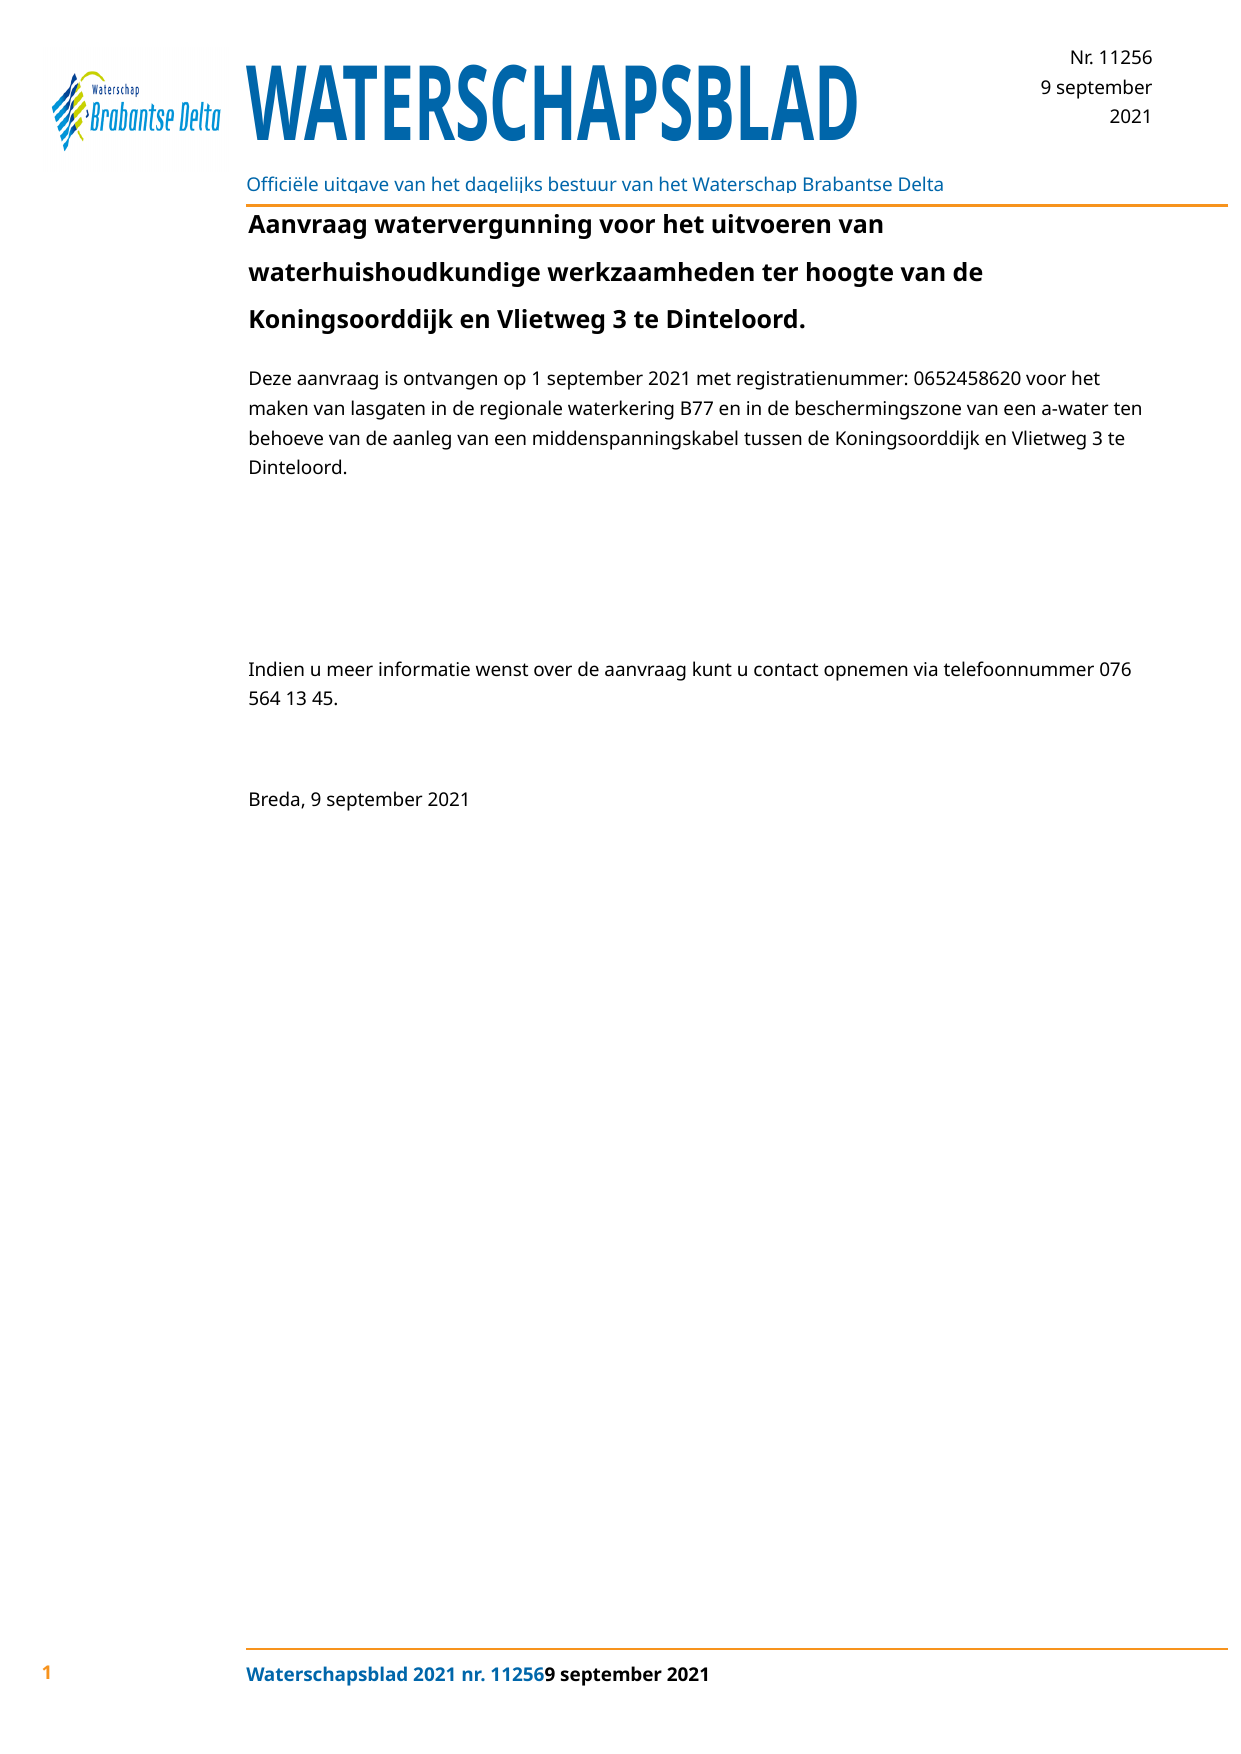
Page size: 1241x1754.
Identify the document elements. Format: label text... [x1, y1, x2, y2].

text Indien u meer informatie wenst over de aanvraag kunt u contact opnemen via telefoonnummer 076 564 13 45. [248, 656, 1152, 711]
picture [41, 47, 231, 172]
text Aanvraag watervergunning voor het uitvoeren van waterhuishoudkundige werkzaamheden ter hoogte van de Koningsoorddijk en Vlietweg 3 te Dinteloord. [248, 207, 1152, 336]
text Breda, 9 september 2021 [248, 786, 1152, 812]
text Deze aanvraag is ontvangen op 1 september 2021 met registratienummer: 0652458620 voor het maken van lasgaten in de regionale waterkering B77 en in de beschermingszone van een a-water ten behoeve van de aanleg van een middenspanningskabel tussen de Koningsoorddijk en Vlietweg 3 te Dinteloord. [248, 366, 1152, 480]
